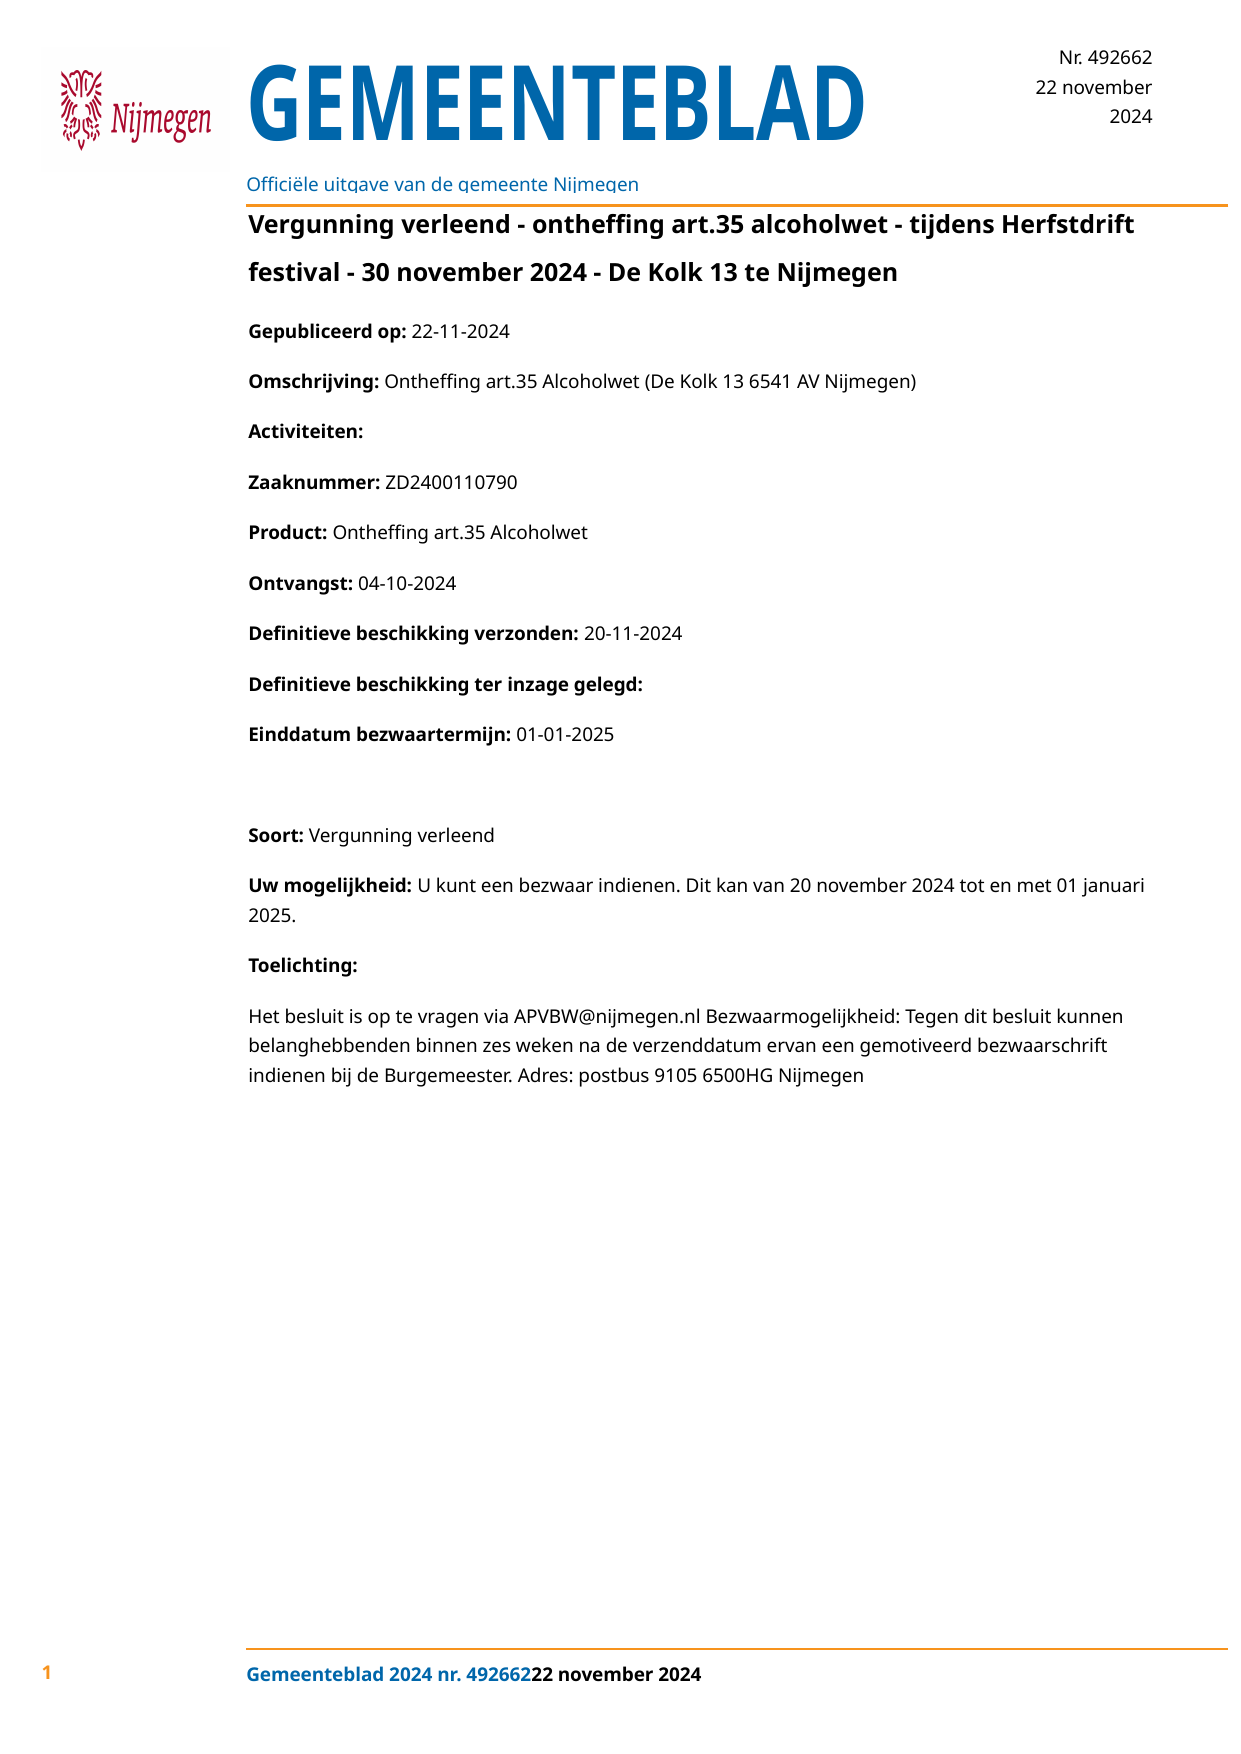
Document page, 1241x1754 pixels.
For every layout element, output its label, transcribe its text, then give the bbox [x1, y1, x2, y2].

text Uw mogelijkheid: U kunt een bezwaar indienen. Dit kan van 20 november 2024 tot en met 01 januari 2025. [248, 872, 1152, 928]
text Omschrijving: Ontheffing art.35 Alcoholwet (De Kolk 13 6541 AV Nijmegen) [248, 368, 1152, 394]
text Ontvangst: 04-10-2024 [248, 570, 1152, 596]
picture [41, 47, 231, 172]
text Vergunning verleend - ontheffing art.35 alcoholwet - tijdens Herfstdrift festival - 30 november 2024 - De Kolk 13 te Nijmegen [248, 207, 1152, 288]
text Gepubliceerd op: 22-11-2024 [248, 318, 1152, 344]
text Einddatum bezwaartermijn: 01-01-2025 [248, 721, 1152, 747]
text Zaaknummer: ZD2400110790 [248, 469, 1152, 495]
text Het besluit is op te vragen via APVBW@nijmegen.nl Bezwaarmogelijkheid: Tegen dit besluit kunnen belanghebbenden binnen zes weken na de verzenddatum ervan een gemotiveerd bezwaarschrift indienen bij de Burgemeester. Adres: postbus 9105 6500HG Nijmegen [248, 1003, 1152, 1088]
text Definitieve beschikking ter inzage gelegd: [248, 671, 1152, 697]
text Toelichting: [248, 952, 1152, 978]
text Product: Ontheffing art.35 Alcoholwet [248, 519, 1152, 545]
text Activiteiten: [248, 419, 1152, 444]
text Definitieve beschikking verzonden: 20-11-2024 [248, 620, 1152, 646]
text Soort: Vergunning verleend [248, 822, 1152, 848]
